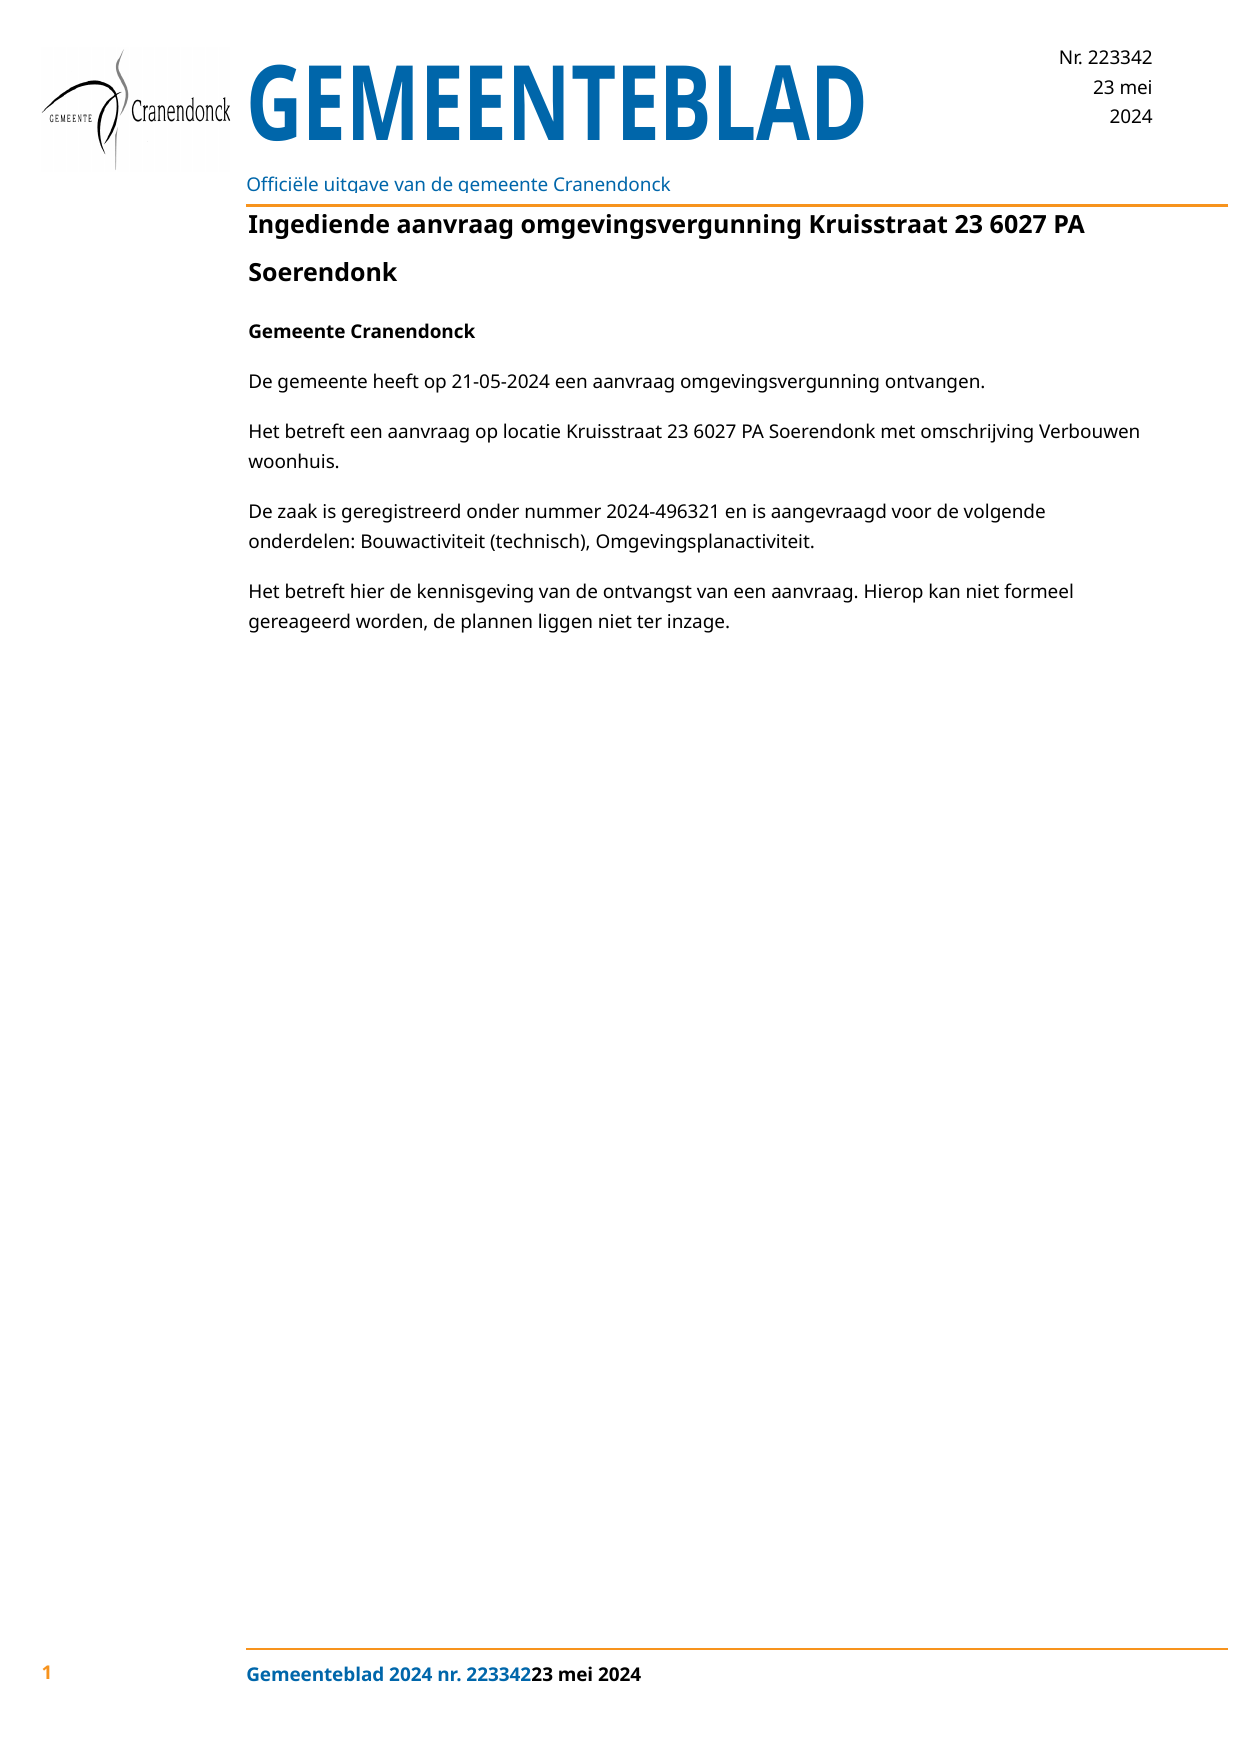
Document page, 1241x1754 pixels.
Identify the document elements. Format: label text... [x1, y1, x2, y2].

text De zaak is geregistreerd onder nummer 2024-496321 en is aangevraagd voor de volgende onderdelen: Bouwactiviteit (technisch), Omgevingsplanactiviteit. [248, 499, 1152, 554]
text De gemeente heeft op 21-05-2024 een aanvraag omgevingsvergunning ontvangen. [248, 368, 1152, 394]
text Ingediende aanvraag omgevingsvergunning Kruisstraat 23 6027 PA Soerendonk [248, 207, 1152, 288]
text Het betreft hier de kennisgeving van de ontvangst van een aanvraag. Hierop kan niet formeel gereageerd worden, de plannen liggen niet ter inzage. [248, 579, 1152, 634]
picture [41, 47, 231, 172]
text Gemeente Cranendonck [248, 318, 1152, 344]
text Het betreft een aanvraag op locatie Kruisstraat 23 6027 PA Soerendonk met omschrijving Verbouwen woonhuis. [248, 419, 1152, 474]
